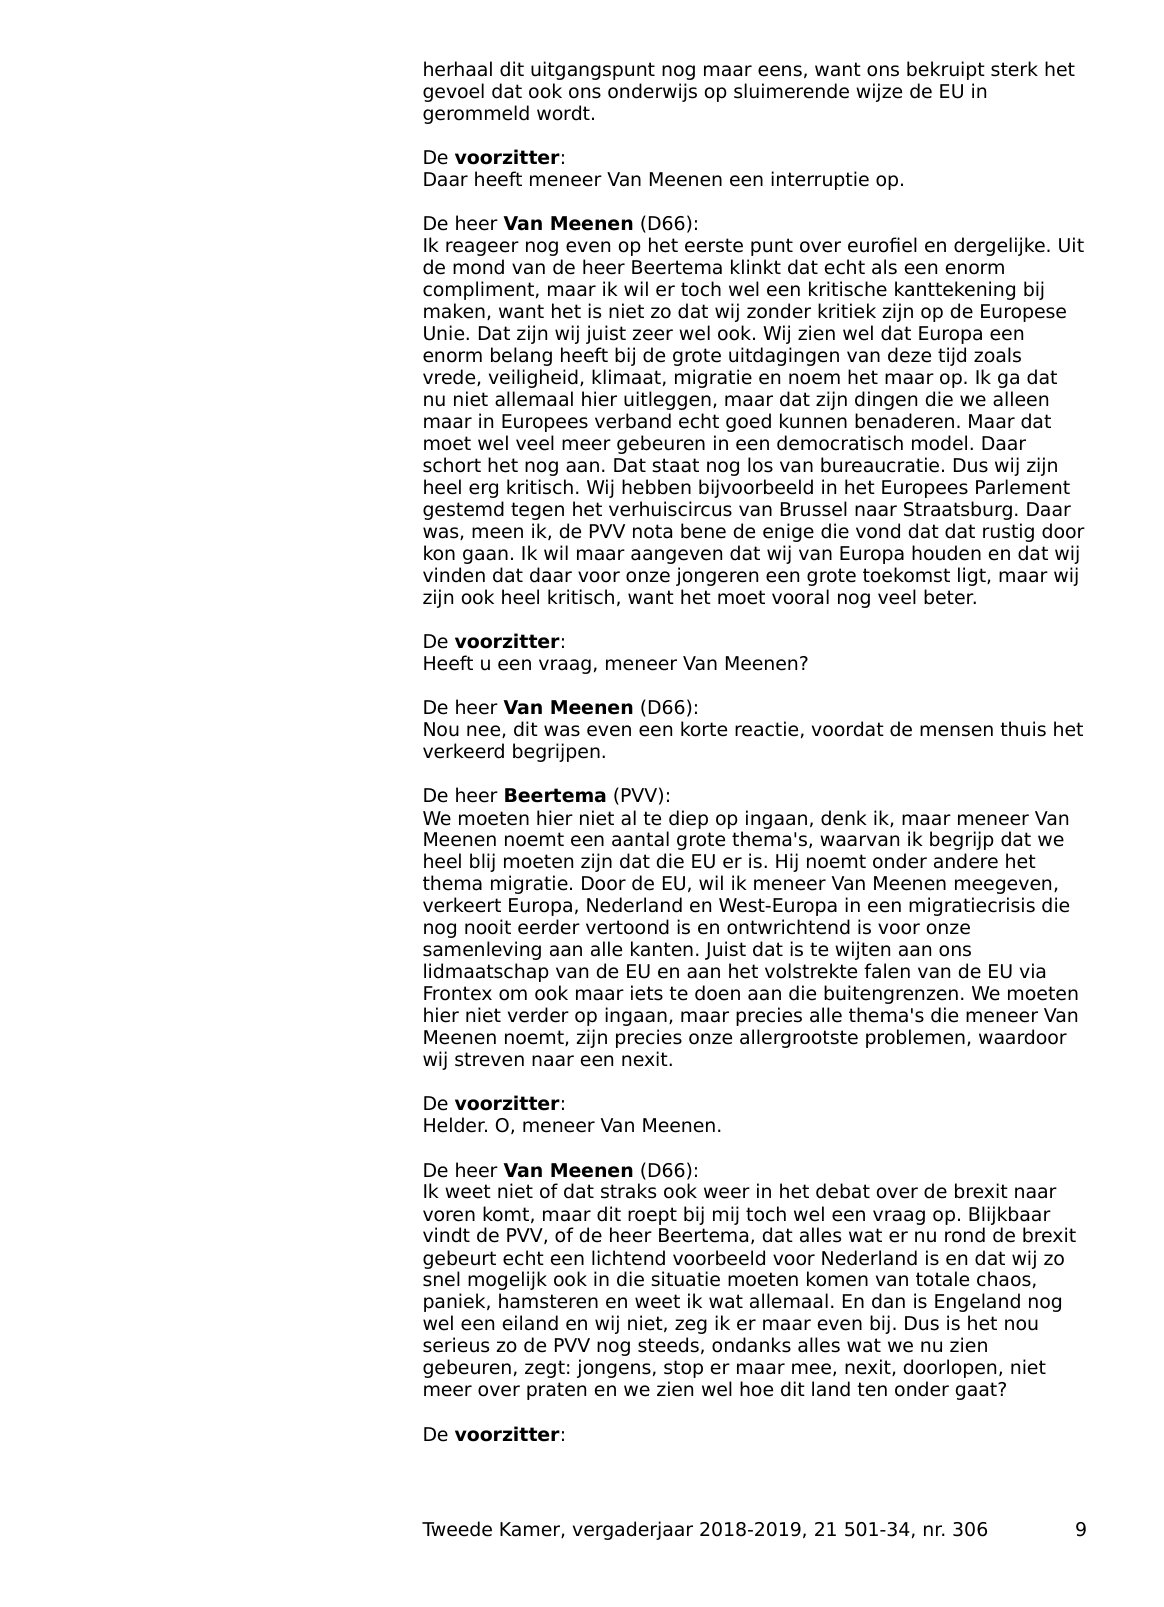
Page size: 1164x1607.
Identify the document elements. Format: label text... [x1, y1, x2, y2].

text De voorzitter: [422, 1093, 1087, 1115]
text De voorzitter: [422, 631, 1087, 653]
text Ik reageer nog even op het eerste punt over eurofiel en dergelijke. Uit de mond van de heer Beertema klinkt dat echt als een enorm compliment, maar ik wil er toch wel een kritische kanttekening bij maken, want het is niet zo dat wij zonder kritiek zijn op de Europese Unie. Dat zijn wij juist zeer wel ook. Wij zien wel dat Europa een enorm belang heeft bij de grote uitdagingen van deze tijd zoals vrede, veiligheid, klimaat, migratie en noem het maar op. Ik ga dat nu niet allemaal hier uitleggen, maar dat zijn dingen die we alleen maar in Europees verband echt goed kunnen benaderen. Maar dat moet wel veel meer gebeuren in een democratisch model. Daar schort het nog aan. Dat staat nog los van bureaucratie. Dus wij zijn heel erg kritisch. Wij hebben bijvoorbeeld in het Europees Parlement gestemd tegen het verhuiscircus van Brussel naar Straatsburg. Daar was, meen ik, de PVV nota bene de enige die vond dat dat rustig door kon gaan. Ik wil maar aangeven dat wij van Europa houden en dat wij vinden dat daar voor onze jongeren een grote toekomst ligt, maar wij zijn ook heel kritisch, want het moet vooral nog veel beter. [422, 235, 1087, 609]
text De voorzitter: [422, 147, 1087, 169]
text Heeft u een vraag, meneer Van Meenen? [422, 653, 1087, 675]
text Helder. O, meneer Van Meenen. [422, 1115, 1087, 1137]
text Nou nee, dit was even een korte reactie, voordat de mensen thuis het verkeerd begrijpen. [422, 719, 1087, 763]
text De heer Van Meenen (D66): [422, 1159, 1087, 1181]
text De heer Van Meenen (D66): [422, 697, 1087, 719]
text Ik weet niet of dat straks ook weer in het debat over de brexit naar voren komt, maar dit roept bij mij toch wel een vraag op. Blijkbaar vindt de PVV, of de heer Beertema, dat alles wat er nu rond de brexit gebeurt echt een lichtend voorbeeld voor Nederland is en dat wij zo snel mogelijk ook in die situatie moeten komen van totale chaos, paniek, hamsteren en weet ik wat allemaal. En dan is Engeland nog wel een eiland en wij niet, zeg ik er maar even bij. Dus is het nou serieus zo de PVV nog steeds, ondanks alles wat we nu zien gebeuren, zegt: jongens, stop er maar mee, nexit, doorlopen, niet meer over praten en we zien wel hoe dit land ten onder gaat? [422, 1181, 1087, 1401]
text De heer Beertema (PVV): [422, 785, 1087, 807]
text herhaal dit uitgangspunt nog maar eens, want ons bekruipt sterk het gevoel dat ook ons onderwijs op sluimerende wijze de EU in gerommeld wordt. [422, 59, 1087, 125]
text We moeten hier niet al te diep op ingaan, denk ik, maar meneer Van Meenen noemt een aantal grote thema's, waarvan ik begrijp dat we heel blij moeten zijn dat die EU er is. Hij noemt onder andere het thema migratie. Door de EU, wil ik meneer Van Meenen meegeven, verkeert Europa, Nederland en West-Europa in een migratiecrisis die nog nooit eerder vertoond is en ontwrichtend is voor onze samenleving aan alle kanten. Juist dat is te wijten aan ons lidmaatschap van de EU en aan het volstrekte falen van de EU via Frontex om ook maar iets te doen aan die buitengrenzen. We moeten hier niet verder op ingaan, maar precies alle thema's die meneer Van Meenen noemt, zijn precies onze allergrootste problemen, waardoor wij streven naar een nexit. [422, 807, 1087, 1071]
text Daar heeft meneer Van Meenen een interruptie op. [422, 169, 1087, 191]
text De voorzitter: [422, 1423, 1087, 1445]
text De heer Van Meenen (D66): [422, 213, 1087, 235]
